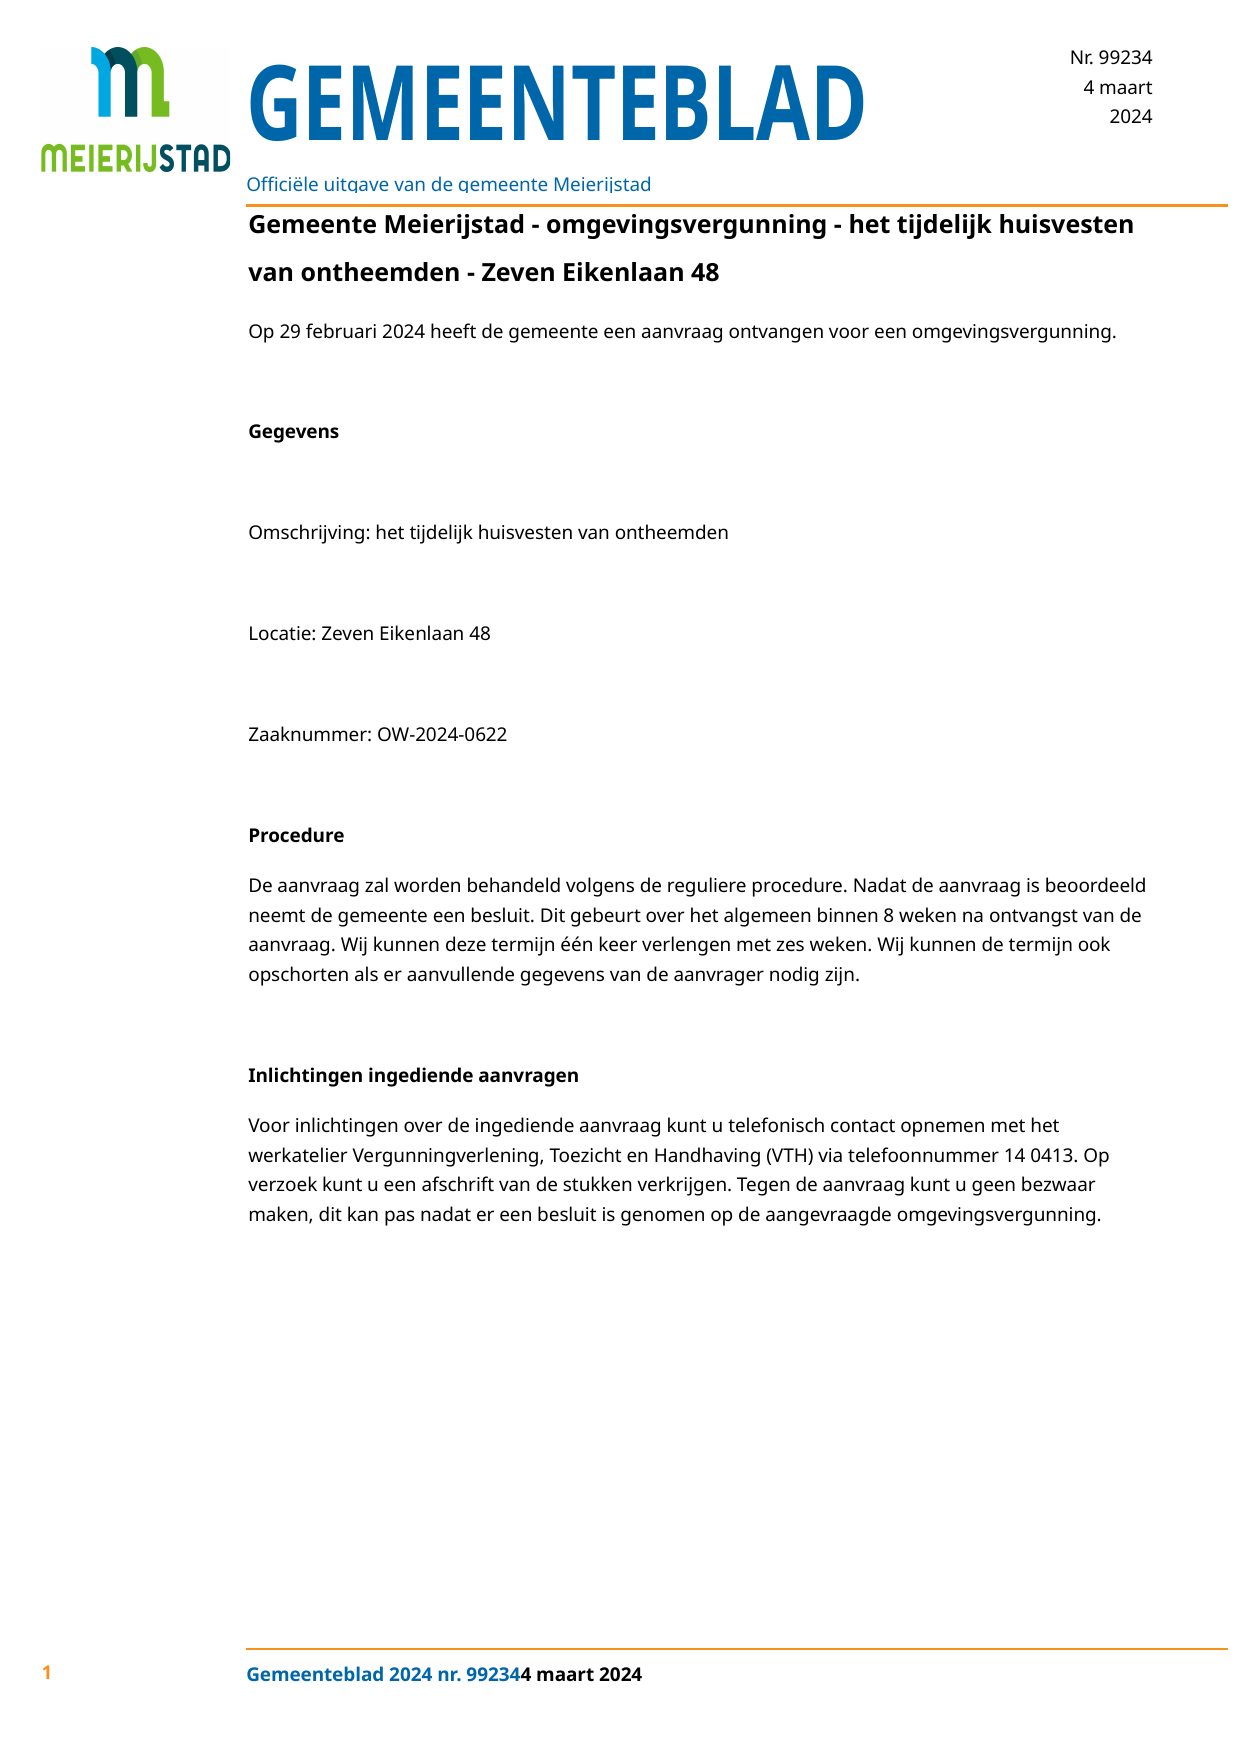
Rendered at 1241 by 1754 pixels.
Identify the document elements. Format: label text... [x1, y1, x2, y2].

text Inlichtingen ingediende aanvragen [248, 1062, 1152, 1088]
text Op 29 februari 2024 heeft de gemeente een aanvraag ontvangen voor een omgevingsvergunning. [248, 318, 1152, 344]
text Omschrijving: het tijdelijk huisvesten van ontheemden [248, 519, 1152, 545]
text Locatie: Zeven Eikenlaan 48 [248, 620, 1152, 646]
text Gegevens [248, 419, 1152, 444]
picture [41, 47, 231, 172]
text De aanvraag zal worden behandeld volgens de reguliere procedure. Nadat de aanvraag is beoordeeld neemt de gemeente een besluit. Dit gebeurt over het algemeen binnen 8 weken na ontvangst van de aanvraag. Wij kunnen deze termijn één keer verlengen met zes weken. Wij kunnen de termijn ook opschorten als er aanvullende gegevens van de aanvrager nodig zijn. [248, 872, 1152, 987]
text Procedure [248, 822, 1152, 848]
text Voor inlichtingen over de ingediende aanvraag kunt u telefonisch contact opnemen met het werkatelier Vergunningverlening, Toezicht en Handhaving (VTH) via telefoonnummer 14 0413. Op verzoek kunt u een afschrift van de stukken verkrijgen. Tegen de aanvraag kunt u geen bezwaar maken, dit kan pas nadat er een besluit is genomen op de aangevraagde omgevingsvergunning. [248, 1112, 1152, 1227]
text Gemeente Meierijstad - omgevingsvergunning - het tijdelijk huisvesten van ontheemden - Zeven Eikenlaan 48 [248, 207, 1152, 288]
text Zaaknummer: OW-2024-0622 [248, 721, 1152, 747]
